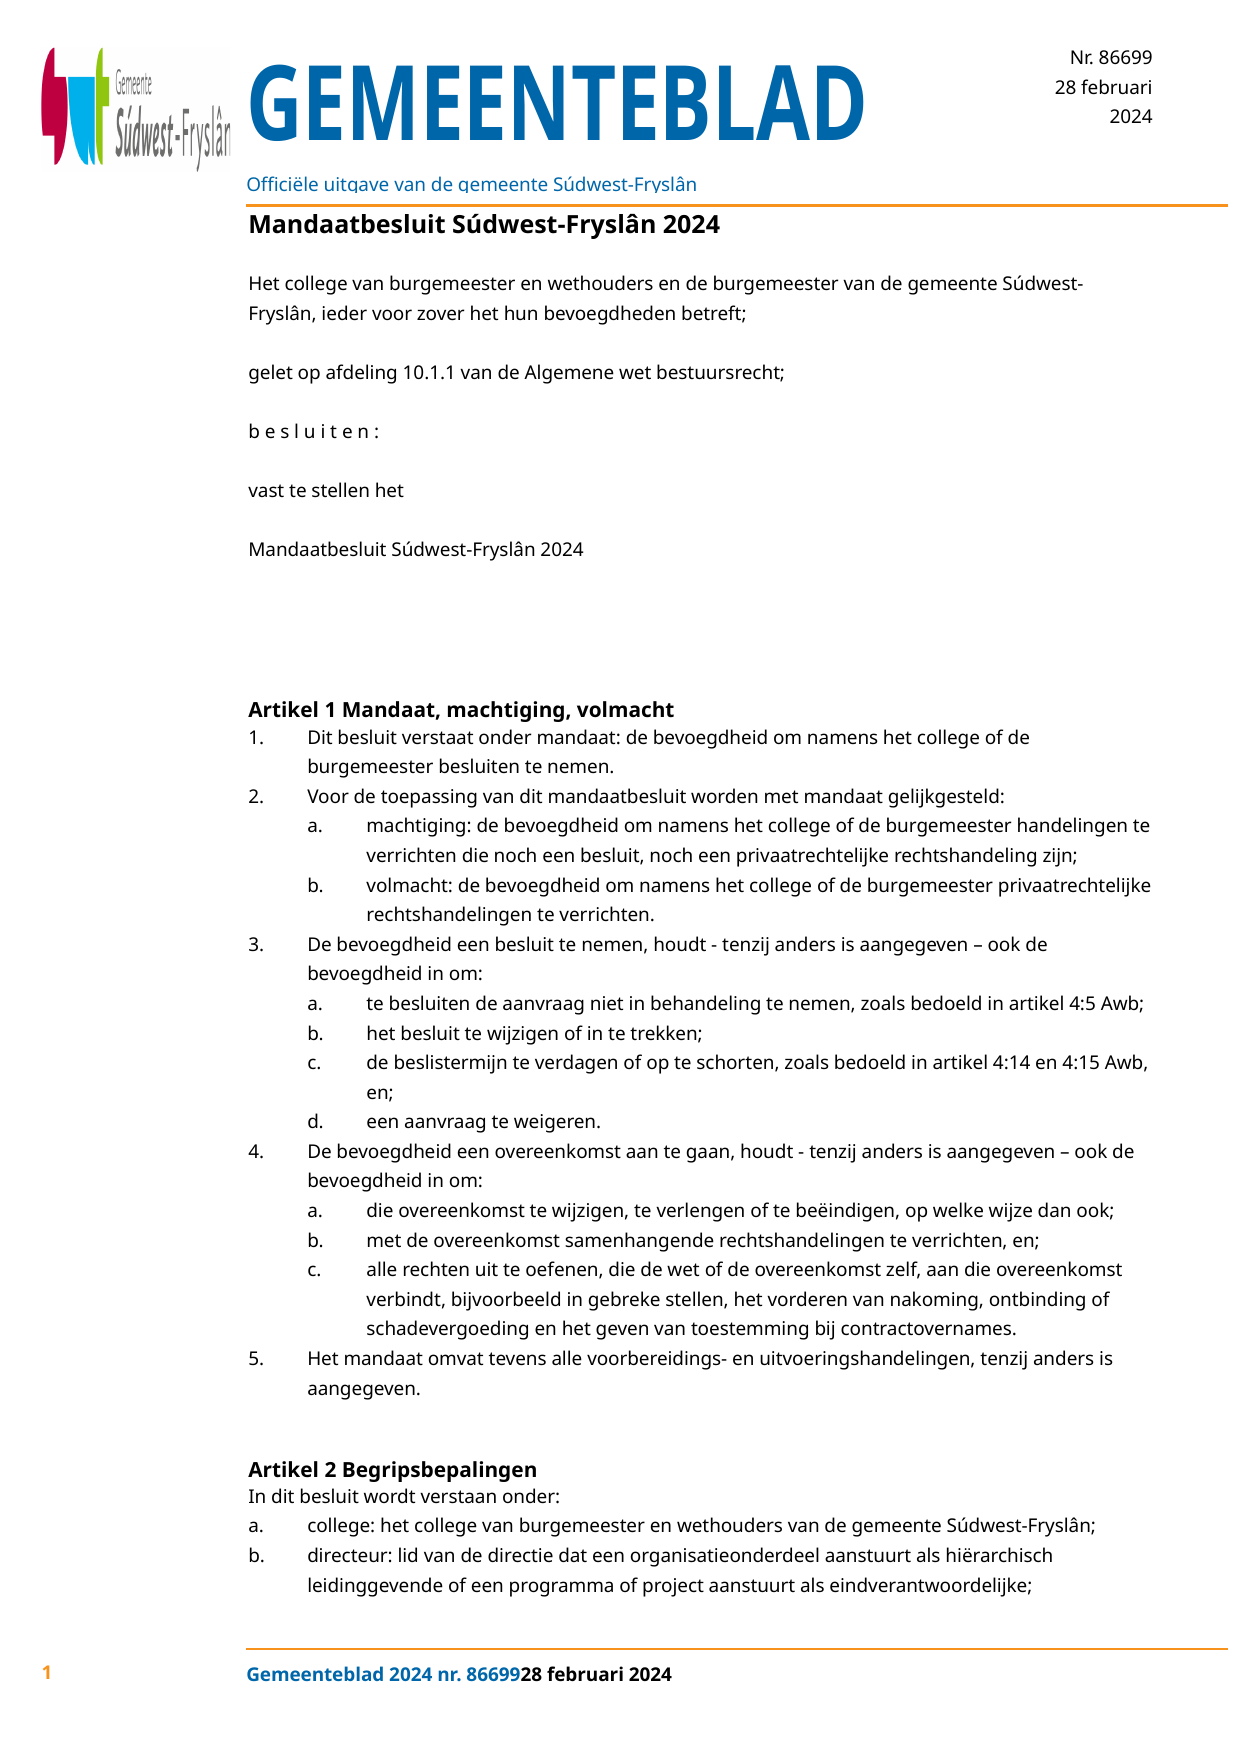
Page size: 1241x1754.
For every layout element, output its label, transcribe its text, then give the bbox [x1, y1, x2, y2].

list alle rechten uit te oefenen, die de wet of de overeenkomst zelf, aan die overeenkomst verbindt, bijvoorbeeld in gebreke stellen, het vorderen van nakoming, ontbinding of schadevergoeding en het geven van toestemming bij contractovernames. [307, 1256, 1152, 1341]
list Voor de toepassing van dit mandaatbesluit worden met mandaat gelijkgesteld: [248, 783, 1152, 809]
list Dit besluit verstaat onder mandaat: de bevoegdheid om namens het college of de burgemeester besluiten te nemen. [248, 724, 1152, 779]
list De bevoegdheid een besluit te nemen, houdt - tenzij anders is aangegeven – ook de bevoegdheid in om: [248, 931, 1152, 986]
picture [41, 47, 231, 172]
list het besluit te wijzigen of in te trekken; [307, 1020, 1152, 1045]
text gelet op afdeling 10.1.1 van de Algemene wet bestuursrecht; [248, 359, 1152, 385]
list machtiging: de bevoegdheid om namens het college of de burgemeester handelingen te verrichten die noch een besluit, noch een privaatrechtelijke rechtshandeling zijn; [307, 813, 1152, 868]
text Artikel 1 Mandaat, machtiging, volmacht [248, 695, 1152, 724]
text Mandaatbesluit Súdwest-Fryslân 2024 [248, 207, 1152, 241]
text Het college van burgemeester en wethouders en de burgemeester van de gemeente Súdwest-Fryslân, ieder voor zover het hun bevoegdheden betreft; [248, 270, 1152, 326]
text Artikel 2 Begripsbepalingen [248, 1455, 1152, 1483]
list De bevoegdheid een overeenkomst aan te gaan, houdt - tenzij anders is aangegeven – ook de bevoegdheid in om: [248, 1138, 1152, 1193]
text Mandaatbesluit Súdwest-Fryslân 2024 [248, 537, 1152, 562]
list met de overeenkomst samenhangende rechtshandelingen te verrichten, en; [307, 1227, 1152, 1252]
text b e s l u i t e n : [248, 418, 1152, 444]
list college: het college van burgemeester en wethouders van de gemeente Súdwest-Fryslân; [248, 1513, 1152, 1538]
list Het mandaat omvat tevens alle voorbereidings- en uitvoeringshandelingen, tenzij anders is aangegeven. [248, 1345, 1152, 1400]
list die overeenkomst te wijzigen, te verlengen of te beëindigen, op welke wijze dan ook; [307, 1197, 1152, 1223]
list de beslistermijn te verdagen of op te schorten, zoals bedoeld in artikel 4:14 en 4:15 Awb, en; [307, 1049, 1152, 1104]
text In dit besluit wordt verstaan onder: [248, 1483, 1152, 1509]
list volmacht: de bevoegdheid om namens het college of de burgemeester privaatrechtelijke rechtshandelingen te verrichten. [307, 872, 1152, 927]
list te besluiten de aanvraag niet in behandeling te nemen, zoals bedoeld in artikel 4:5 Awb; [307, 990, 1152, 1016]
list een aanvraag te weigeren. [307, 1108, 1152, 1134]
list directeur: lid van de directie dat een organisatieonderdeel aanstuurt als hiërarchisch leidinggevende of een programma of project aanstuurt als eindverantwoordelijke; [248, 1542, 1152, 1598]
text vast te stellen het [248, 477, 1152, 503]
